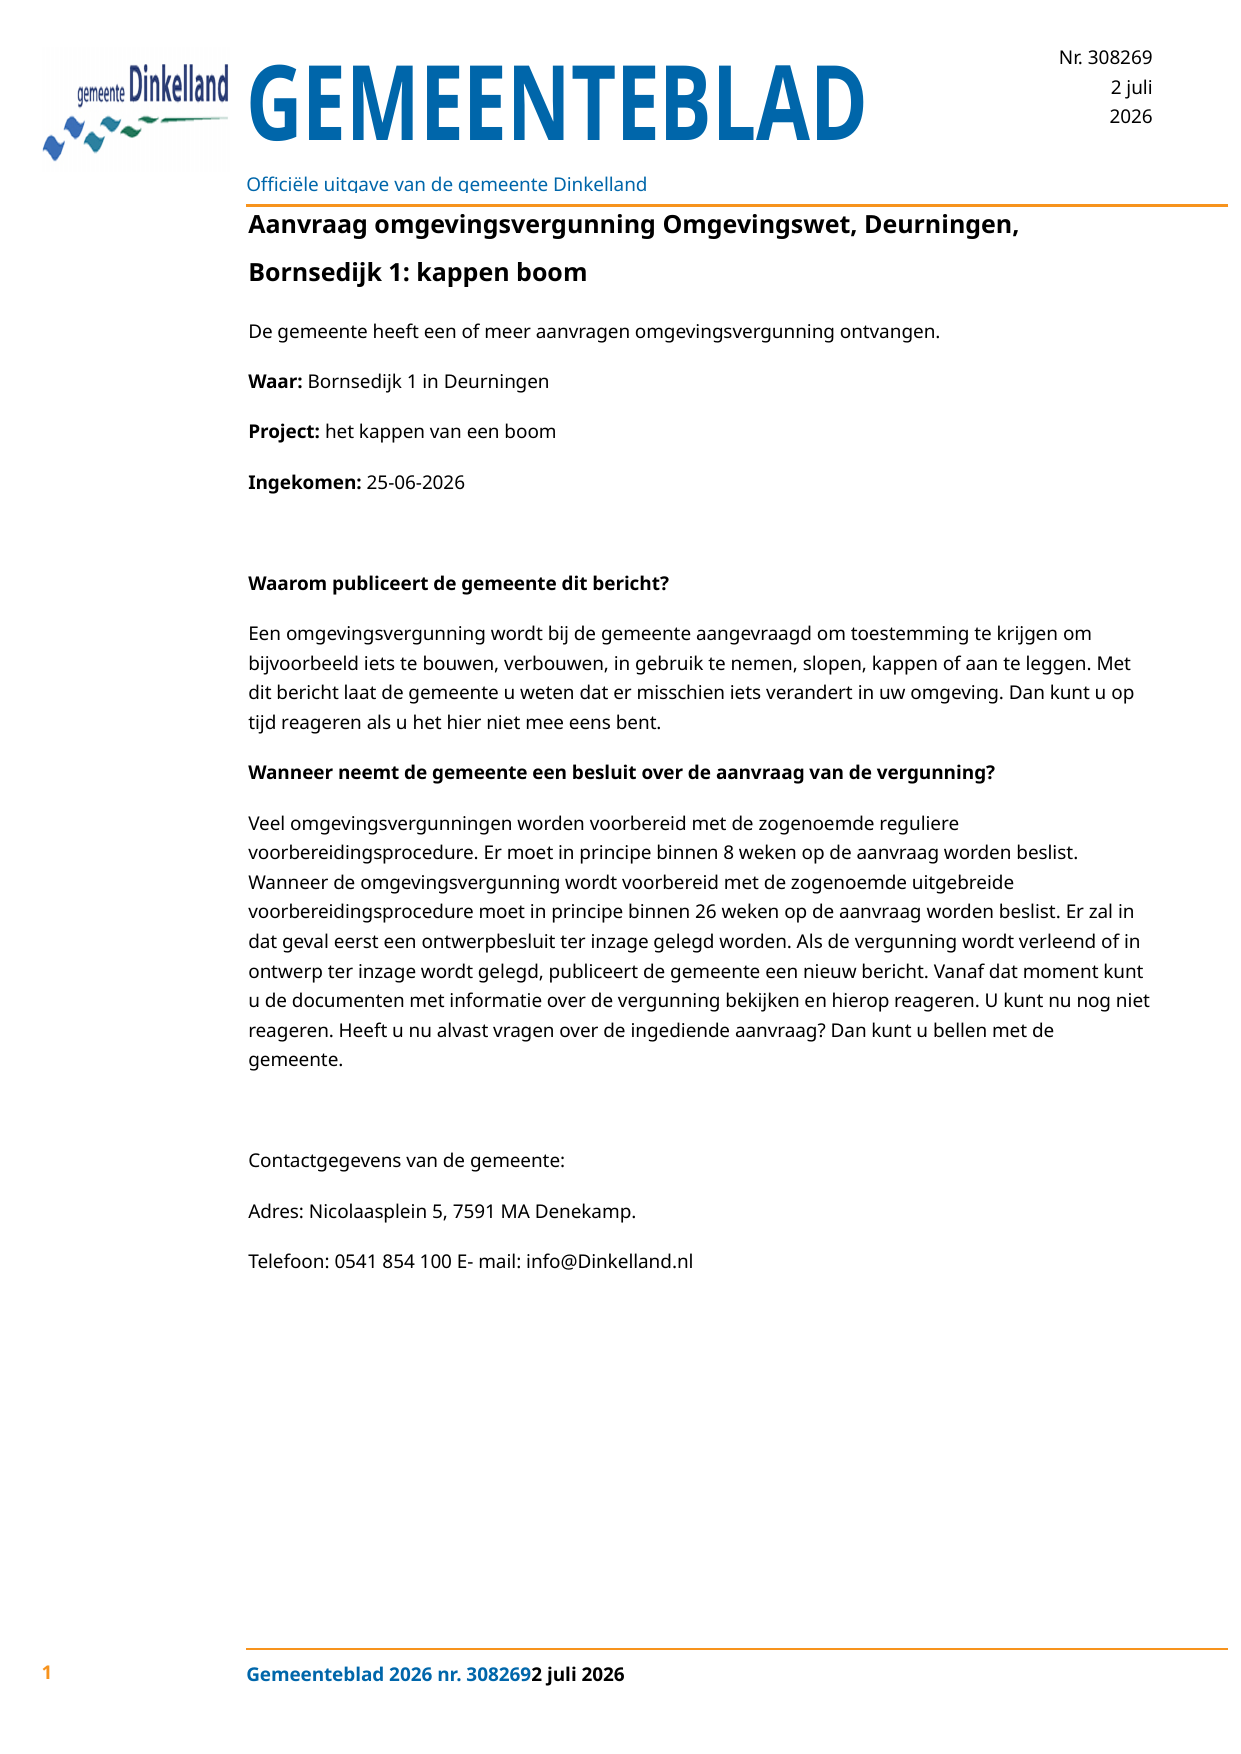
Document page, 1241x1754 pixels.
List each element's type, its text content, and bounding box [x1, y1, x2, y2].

text Waar: Bornsedijk 1 in Deurningen [248, 368, 1152, 394]
text Aanvraag omgevingsvergunning Omgevingswet, Deurningen, Bornsedijk 1: kappen boom [248, 207, 1152, 288]
text Project: het kappen van een boom [248, 419, 1152, 444]
text Contactgegevens van de gemeente: [248, 1147, 1152, 1173]
text Wanneer neemt de gemeente een besluit over de aanvraag van de vergunning? [248, 759, 1152, 785]
text Adres: Nicolaasplein 5, 7591 MA Denekamp. [248, 1198, 1152, 1224]
text De gemeente heeft een of meer aanvragen omgevingsvergunning ontvangen. [248, 318, 1152, 344]
text Telefoon: 0541 854 100 E- mail: info@Dinkelland.nl [248, 1248, 1152, 1274]
text Een omgevingsvergunning wordt bij de gemeente aangevraagd om toestemming te krijgen om bijvoorbeeld iets te bouwen, verbouwen, in gebruik te nemen, slopen, kappen of aan te leggen. Met dit bericht laat de gemeente u weten dat er misschien iets verandert in uw omgeving. Dan kunt u op tijd reageren als u het hier niet mee eens bent. [248, 620, 1152, 735]
text Waarom publiceert de gemeente dit bericht? [248, 570, 1152, 596]
picture [41, 47, 231, 172]
text Ingekomen: 25-06-2026 [248, 469, 1152, 495]
text Veel omgevingsvergunningen worden voorbereid met de zogenoemde reguliere voorbereidingsprocedure. Er moet in principe binnen 8 weken op de aanvraag worden beslist. Wanneer de omgevingsvergunning wordt voorbereid met de zogenoemde uitgebreide voorbereidingsprocedure moet in principe binnen 26 weken op de aanvraag worden beslist. Er zal in dat geval eerst een ontwerpbesluit ter inzage gelegd worden. Als de vergunning wordt verleend of in ontwerp ter inzage wordt gelegd, publiceert de gemeente een nieuw bericht. Vanaf dat moment kunt u de documenten met informatie over de vergunning bekijken en hierop reageren. U kunt nu nog niet reageren. Heeft u nu alvast vragen over de ingediende aanvraag? Dan kunt u bellen met de gemeente. [248, 810, 1152, 1072]
